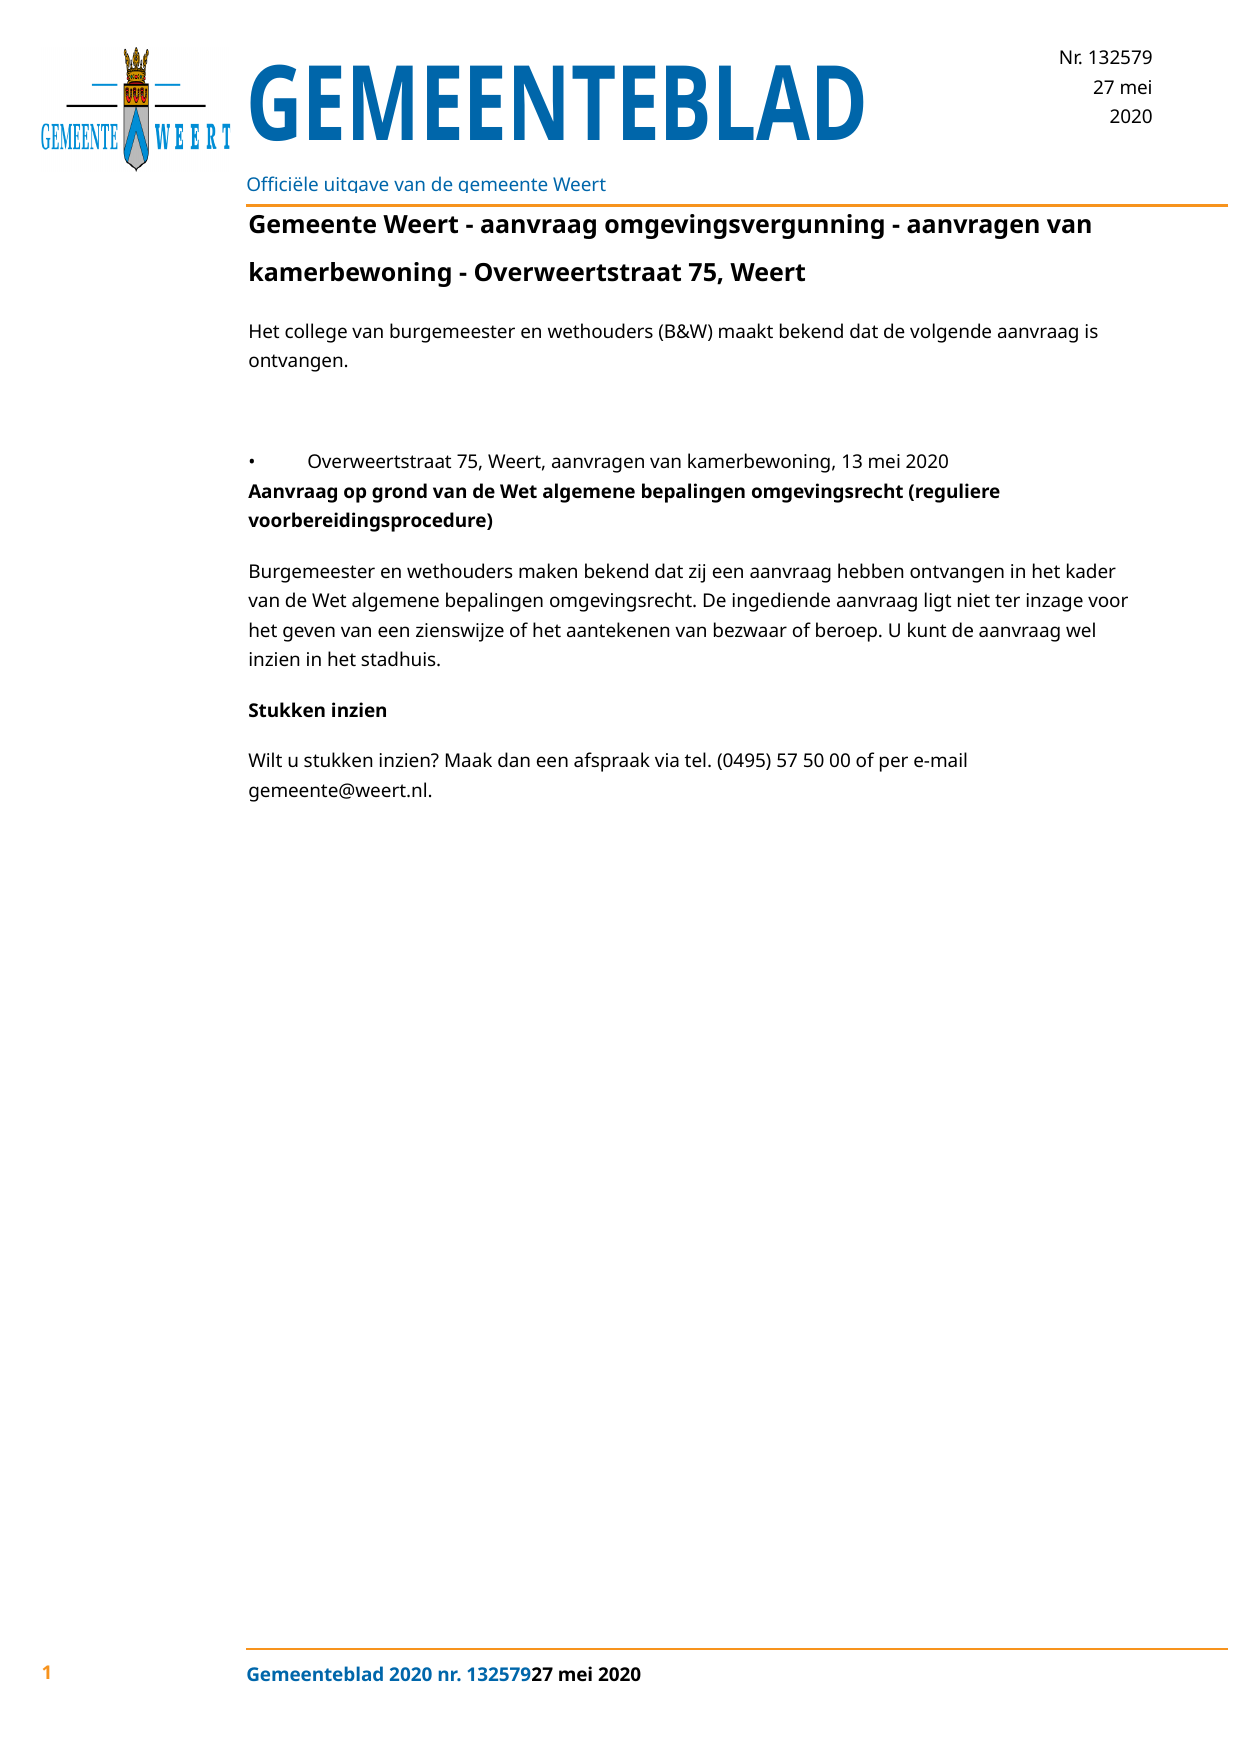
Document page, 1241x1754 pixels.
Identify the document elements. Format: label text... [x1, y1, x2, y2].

text Aanvraag op grond van de Wet algemene bepalingen omgevingsrecht (reguliere voorbereidingsprocedure) [248, 478, 1152, 533]
text Het college van burgemeester en wethouders (B&W) maakt bekend dat de volgende aanvraag is ontvangen. [248, 318, 1152, 373]
text Wilt u stukken inzien? Maak dan een afspraak via tel. (0495) 57 50 00 of per e-mail gemeente@weert.nl. [248, 747, 1152, 803]
list Overweertstraat 75, Weert, aanvragen van kamerbewoning, 13 mei 2020 [248, 448, 1152, 474]
text Gemeente Weert - aanvraag omgevingsvergunning - aanvragen van kamerbewoning - Overweertstraat 75, Weert [248, 207, 1152, 288]
text Burgemeester en wethouders maken bekend dat zij een aanvraag hebben ontvangen in het kader van de Wet algemene bepalingen omgevingsrecht. De ingediende aanvraag ligt niet ter inzage voor het geven van een zienswijze of het aantekenen van bezwaar of beroep. U kunt de aanvraag wel inzien in het stadhuis. [248, 558, 1152, 672]
picture [41, 47, 231, 172]
text Stukken inzien [248, 697, 1152, 723]
